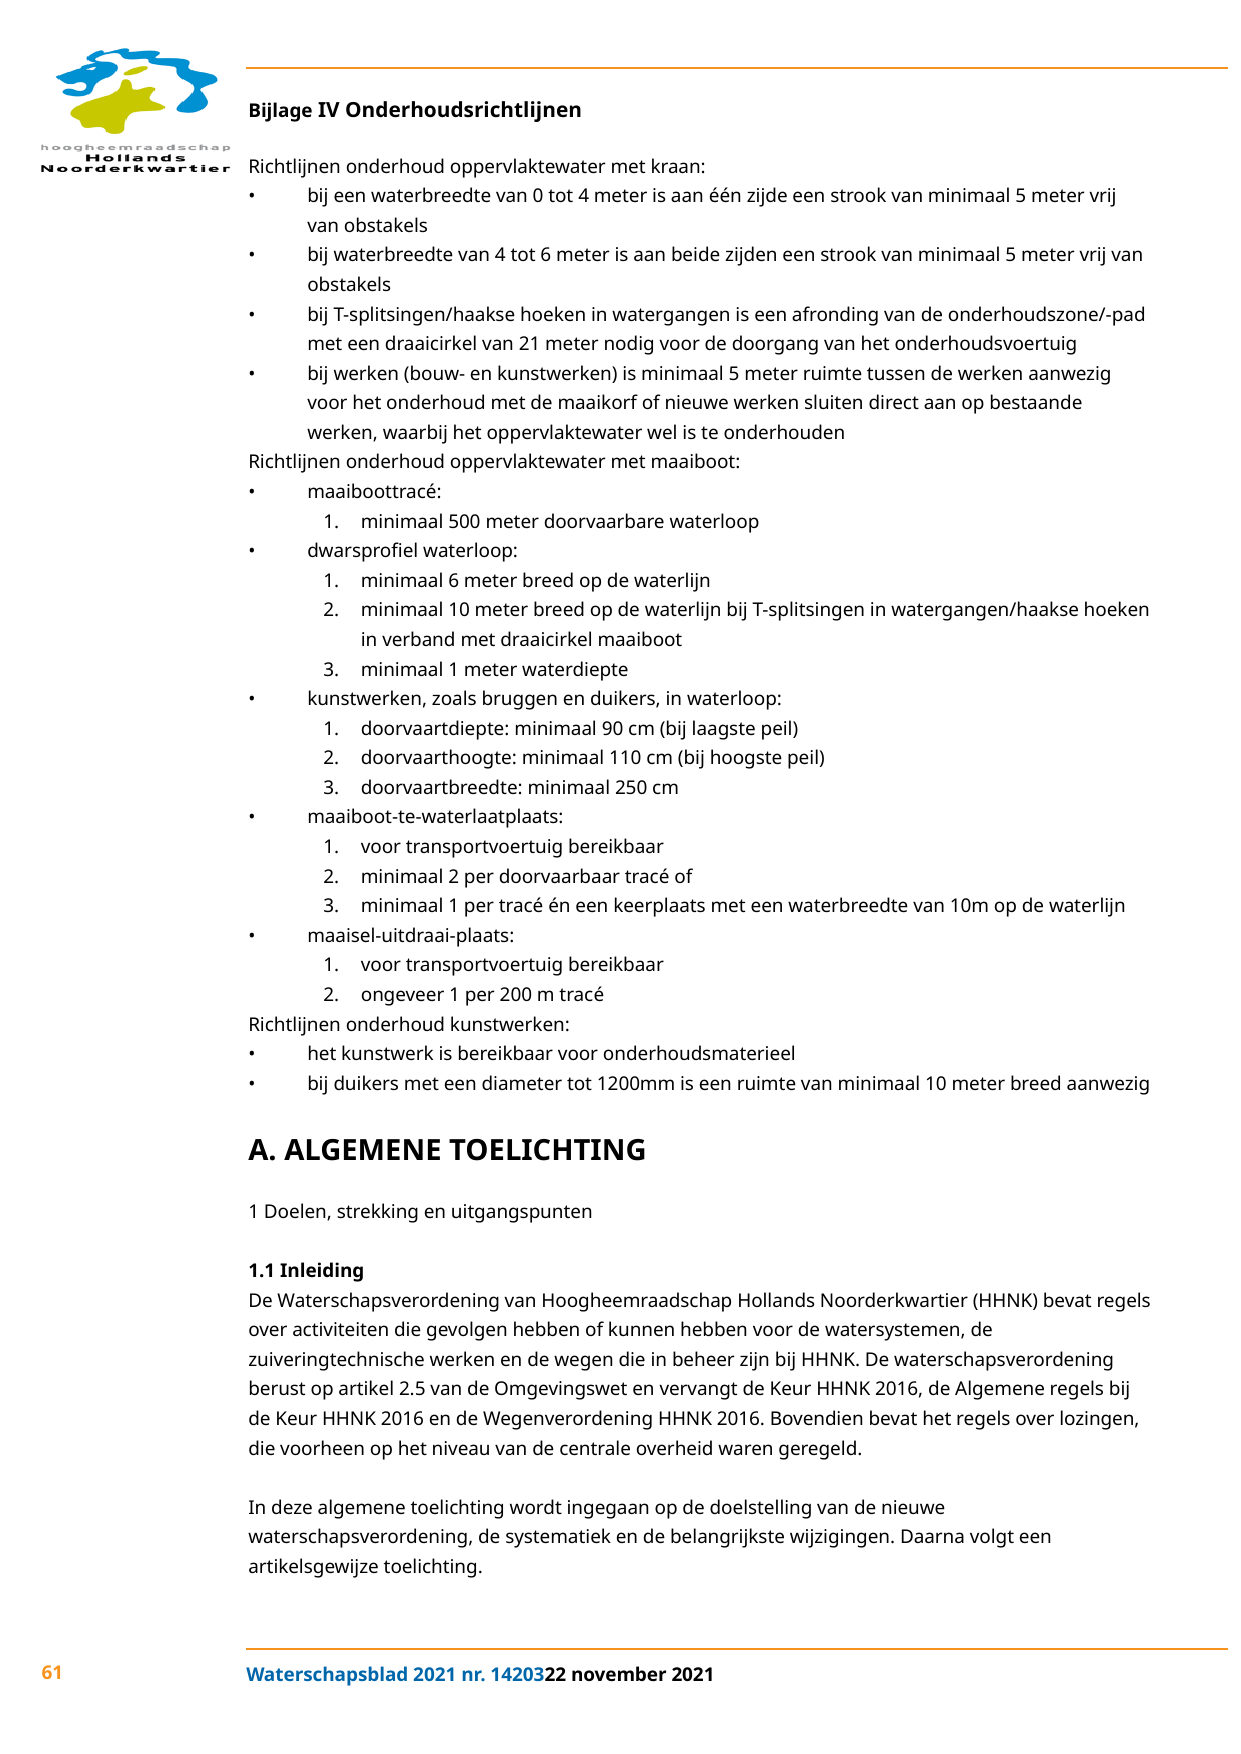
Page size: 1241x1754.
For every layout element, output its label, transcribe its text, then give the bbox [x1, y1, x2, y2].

list minimaal 500 meter doorvaarbare waterloop [323, 508, 1152, 534]
picture [41, 47, 231, 172]
list minimaal 1 meter waterdiepte [323, 656, 1152, 682]
text Bijlage IV Onderhoudsrichtlijnen [248, 95, 1152, 123]
list maaiboottracé: [248, 478, 1152, 504]
text De Waterschapsverordening van Hoogheemraadschap Hollands Noorderkwartier (HHNK) bevat regels over activiteiten die gevolgen hebben of kunnen hebben voor de watersystemen, de zuiveringtechnische werken en de wegen die in beheer zijn bij HHNK. De waterschapsverordening berust op artikel 2.5 van de Omgevingswet en vervangt de Keur HHNK 2016, de Algemene regels bij de Keur HHNK 2016 en de Wegenverordening HHNK 2016. Bovendien bevat het regels over lozingen, die voorheen op het niveau van de centrale overheid waren geregeld. [248, 1287, 1152, 1460]
text Richtlijnen onderhoud oppervlaktewater met maaiboot: [248, 449, 1152, 474]
list bij duikers met een diameter tot 1200mm is een ruimte van minimaal 10 meter breed aanwezig [248, 1070, 1152, 1096]
list voor transportvoertuig bereikbaar [323, 833, 1152, 859]
list doorvaarthoogte: minimaal 110 cm (bij hoogste peil) [323, 744, 1152, 770]
list maaisel-uitdraai-plaats: [248, 922, 1152, 948]
list bij werken (bouw- en kunstwerken) is minimaal 5 meter ruimte tussen de werken aanwezig voor het onderhoud met de maaikorf of nieuwe werken sluiten direct aan op bestaande werken, waarbij het oppervlaktewater wel is te onderhouden [248, 360, 1152, 445]
list voor transportvoertuig bereikbaar [323, 952, 1152, 977]
list ongeveer 1 per 200 m tracé [323, 981, 1152, 1007]
list minimaal 1 per tracé én een keerplaats met een waterbreedte van 10m op de waterlijn [323, 892, 1152, 918]
list minimaal 10 meter breed op de waterlijn bij T-splitsingen in watergangen/haakse hoeken in verband met draaicirkel maaiboot [323, 597, 1152, 652]
list maaiboot-te-waterlaatplaats: [248, 804, 1152, 829]
list doorvaartbreedte: minimaal 250 cm [323, 774, 1152, 800]
list bij T-splitsingen/haakse hoeken in watergangen is een afronding van de onderhoudszone/-pad met een draaicirkel van 21 meter nodig voor de doorgang van het onderhoudsvoertuig [248, 301, 1152, 356]
text Richtlijnen onderhoud kunstwerken: [248, 1011, 1152, 1037]
text In deze algemene toelichting wordt ingegaan op de doelstelling van de nieuwe waterschapsverordening, de systematiek en de belangrijkste wijzigingen. Daarna volgt een artikelsgewijze toelichting. [248, 1494, 1152, 1579]
text 1 Doelen, strekking en uitgangspunten [248, 1198, 1152, 1224]
list kunstwerken, zoals bruggen en duikers, in waterloop: [248, 685, 1152, 711]
list minimaal 6 meter breed op de waterlijn [323, 567, 1152, 593]
list bij een waterbreedte van 0 tot 4 meter is aan één zijde een strook van minimaal 5 meter vrij van obstakels [248, 182, 1152, 238]
text A. ALGEMENE TOELICHTING [248, 1129, 1152, 1169]
text 1.1 Inleiding [248, 1257, 1152, 1283]
list bij waterbreedte van 4 tot 6 meter is aan beide zijden een strook van minimaal 5 meter vrij van obstakels [248, 242, 1152, 297]
list minimaal 2 per doorvaarbaar tracé of [323, 863, 1152, 889]
list doorvaartdiepte: minimaal 90 cm (bij laagste peil) [323, 715, 1152, 741]
text Richtlijnen onderhoud oppervlaktewater met kraan: [248, 153, 1152, 179]
list dwarsprofiel waterloop: [248, 537, 1152, 563]
list het kunstwerk is bereikbaar voor onderhoudsmaterieel [248, 1040, 1152, 1066]
